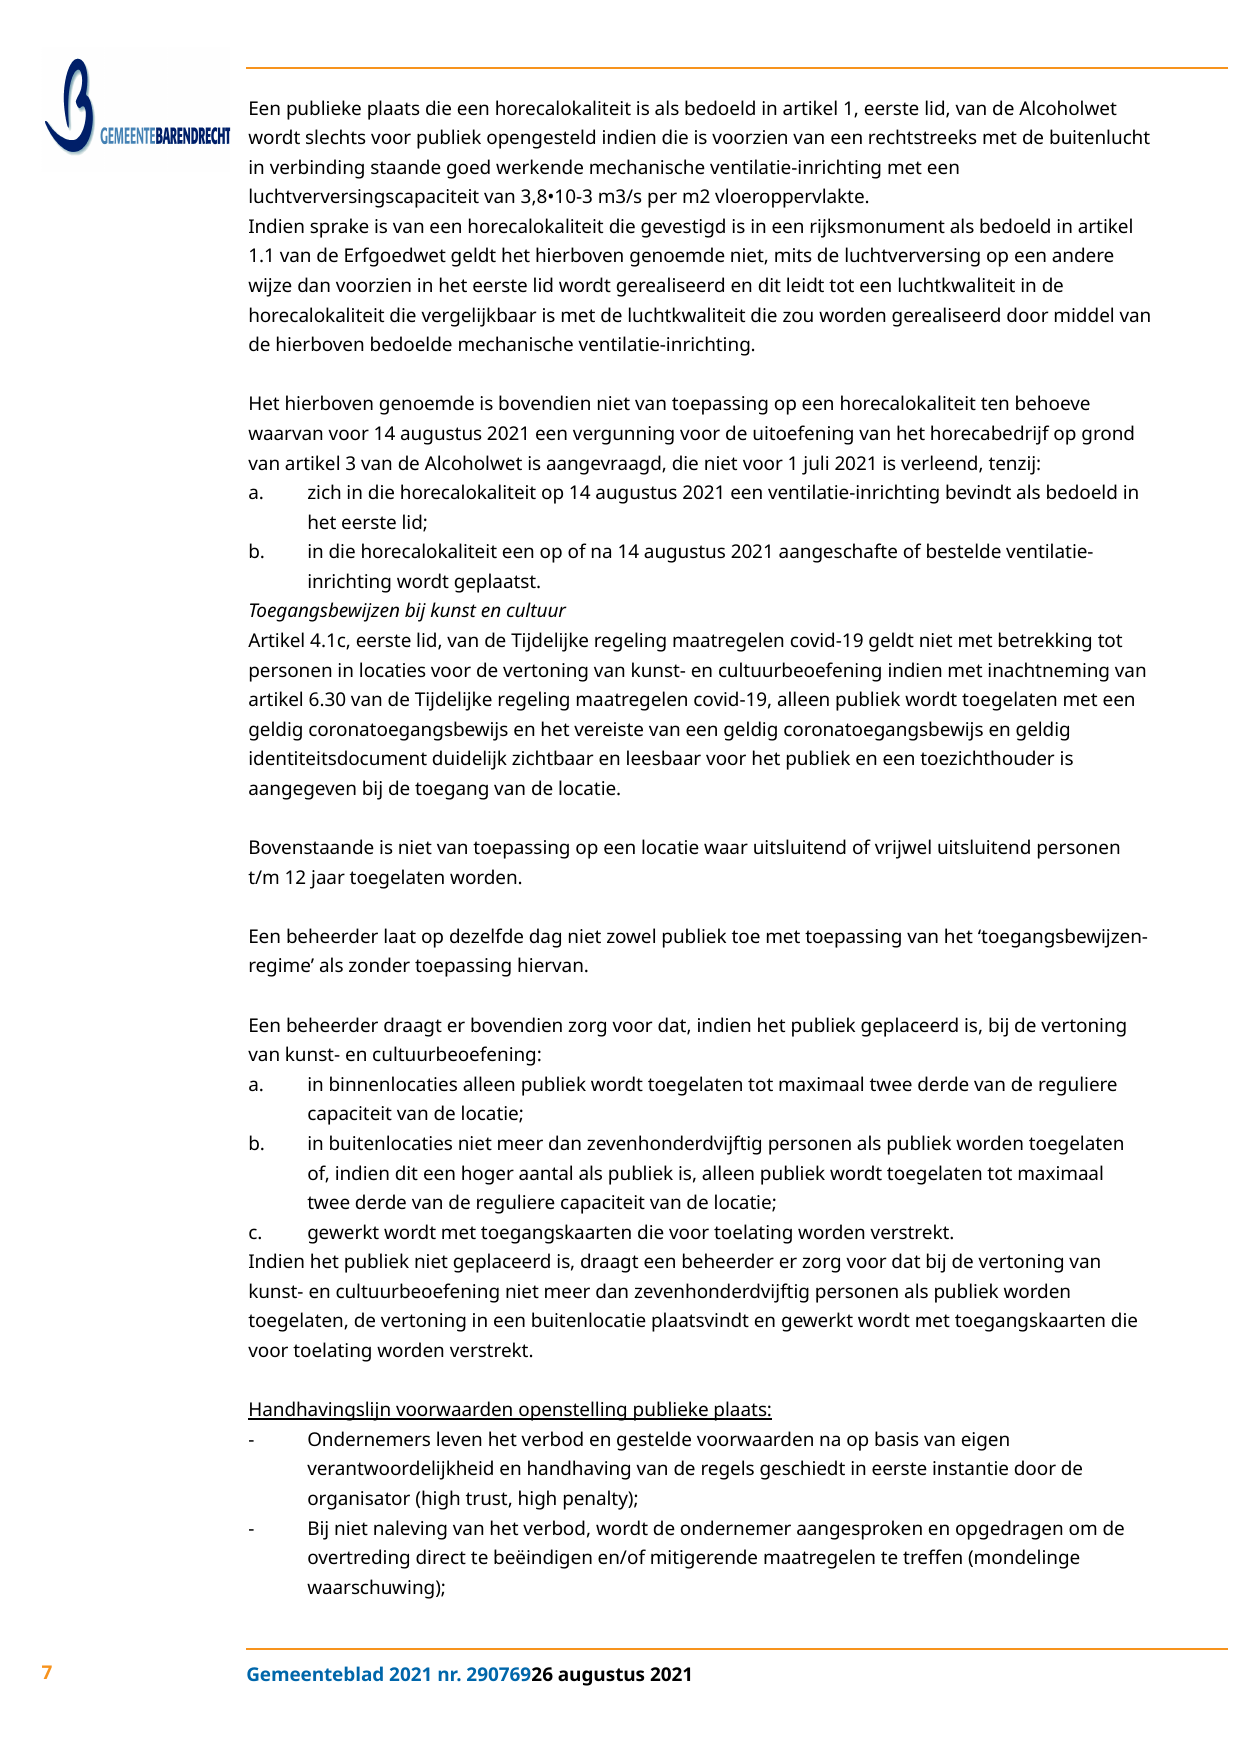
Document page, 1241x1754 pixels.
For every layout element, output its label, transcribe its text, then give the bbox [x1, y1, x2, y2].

list zich in die horecalokaliteit op 14 augustus 2021 een ventilatie-inrichting bevindt als bedoeld in het eerste lid; [248, 479, 1152, 535]
text Artikel 4.1c, eerste lid, van de Tijdelijke regeling maatregelen covid-19 geldt niet met betrekking tot personen in locaties voor de vertoning van kunst- en cultuurbeoefening indien met inachtneming van artikel 6.30 van de Tijdelijke regeling maatregelen covid-19, alleen publiek wordt toegelaten met een geldig coronatoegangsbewijs en het vereiste van een geldig coronatoegangsbewijs en geldig identiteitsdocument duidelijk zichtbaar en leesbaar voor het publiek en een toezichthouder is aangegeven bij de toegang van de locatie. [248, 627, 1152, 801]
list in buitenlocaties niet meer dan zevenhonderdvijftig personen als publiek worden toegelaten of, indien dit een hoger aantal als publiek is, alleen publiek wordt toegelaten tot maximaal twee derde van de reguliere capaciteit van de locatie; [248, 1130, 1152, 1215]
text Handhavingslijn voorwaarden openstelling publieke plaats: [248, 1396, 1152, 1422]
picture [41, 47, 231, 172]
text Indien sprake is van een horecalokaliteit die gevestigd is in een rijksmonument als bedoeld in artikel 1.1 van de Erfgoedwet geldt het hierboven genoemde niet, mits de luchtverversing op een andere wijze dan voorzien in het eerste lid wordt gerealiseerd en dit leidt tot een luchtkwaliteit in de horecalokaliteit die vergelijkbaar is met de luchtkwaliteit die zou worden gerealiseerd door middel van de hierboven bedoelde mechanische ventilatie-inrichting. [248, 213, 1152, 357]
text Een beheerder laat op dezelfde dag niet zowel publiek toe met toepassing van het ‘toegangsbewijzen-regime’ als zonder toepassing hiervan. [248, 923, 1152, 978]
text Indien het publiek niet geplaceerd is, draagt een beheerder er zorg voor dat bij de vertoning van kunst- en cultuurbeoefening niet meer dan zevenhonderdvijftig personen als publiek worden toegelaten, de vertoning in een buitenlocatie plaatsvindt en gewerkt wordt met toegangskaarten die voor toelating worden verstrekt. [248, 1248, 1152, 1363]
list gewerkt wordt met toegangskaarten die voor toelating worden verstrekt. [248, 1219, 1152, 1245]
list Ondernemers leven het verbod en gestelde voorwaarden na op basis van eigen verantwoordelijkheid en handhaving van de regels geschiedt in eerste instantie door de organisator (high trust, high penalty); [248, 1426, 1152, 1511]
list in binnenlocaties alleen publiek wordt toegelaten tot maximaal twee derde van de reguliere capaciteit van de locatie; [248, 1071, 1152, 1126]
text Een publieke plaats die een horecalokaliteit is als bedoeld in artikel 1, eerste lid, van de Alcoholwet wordt slechts voor publiek opengesteld indien die is voorzien van een rechtstreeks met de buitenlucht in verbinding staande goed werkende mechanische ventilatie-inrichting met een luchtverversingscapaciteit van 3,8•10-3 m3/s per m2 vloeroppervlakte. [248, 95, 1152, 209]
text Bovenstaande is niet van toepassing op een locatie waar uitsluitend of vrijwel uitsluitend personen t/m 12 jaar toegelaten worden. [248, 834, 1152, 890]
text Toegangsbewijzen bij kunst en cultuur [248, 598, 1152, 623]
list Bij niet naleving van het verbod, wordt de ondernemer aangesproken en opgedragen om de overtreding direct te beëindigen en/of mitigerende maatregelen te treffen (mondelinge waarschuwing); [248, 1515, 1152, 1600]
list in die horecalokaliteit een op of na 14 augustus 2021 aangeschafte of bestelde ventilatie-inrichting wordt geplaatst. [248, 538, 1152, 594]
text Het hierboven genoemde is bovendien niet van toepassing op een horecalokaliteit ten behoeve waarvan voor 14 augustus 2021 een vergunning voor de uitoefening van het horecabedrijf op grond van artikel 3 van de Alcoholwet is aangevraagd, die niet voor 1 juli 2021 is verleend, tenzij: [248, 391, 1152, 476]
text Een beheerder draagt er bovendien zorg voor dat, indien het publiek geplaceerd is, bij de vertoning van kunst- en cultuurbeoefening: [248, 1012, 1152, 1067]
